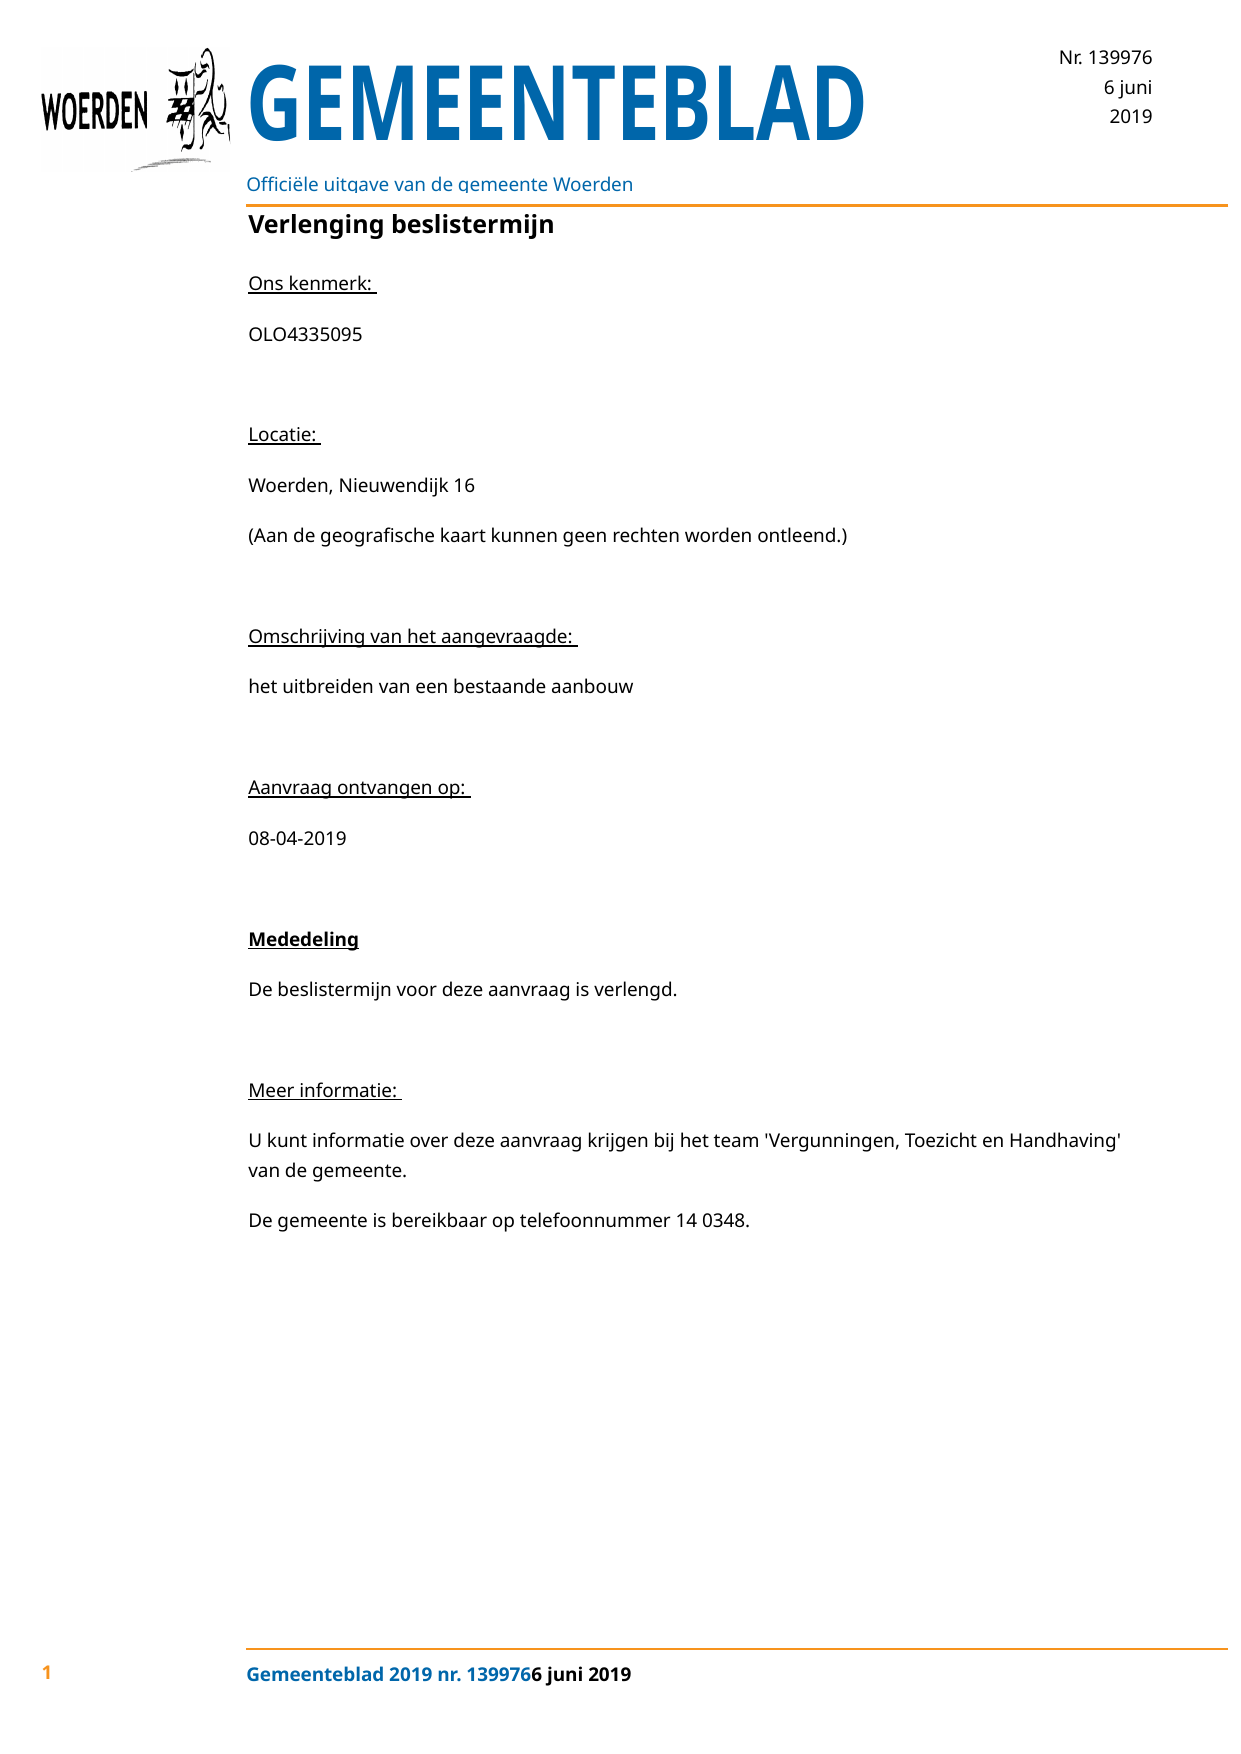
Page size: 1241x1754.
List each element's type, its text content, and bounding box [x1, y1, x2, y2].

text Ons kenmerk: [248, 270, 1152, 296]
text De beslistermijn voor deze aanvraag is verlengd. [248, 976, 1152, 1002]
text De gemeente is bereikbaar op telefoonnummer 14 0348. [248, 1207, 1152, 1233]
text OLO4335095 [248, 321, 1152, 346]
text Aanvraag ontvangen op: [248, 774, 1152, 800]
text Mededeling [248, 926, 1152, 951]
text Locatie: [248, 422, 1152, 447]
text Woerden, Nieuwendijk 16 [248, 472, 1152, 498]
text Omschrijving van het aangevraagde: [248, 623, 1152, 649]
text 08-04-2019 [248, 825, 1152, 851]
text U kunt informatie over deze aanvraag krijgen bij het team 'Vergunningen, Toezicht en Handhaving' van de gemeente. [248, 1127, 1152, 1183]
text het uitbreiden van een bestaande aanbouw [248, 674, 1152, 699]
text Meer informatie: [248, 1077, 1152, 1103]
picture [41, 47, 231, 172]
text Verlenging beslistermijn [248, 207, 1152, 241]
text (Aan de geografische kaart kunnen geen rechten worden ontleend.) [248, 522, 1152, 548]
